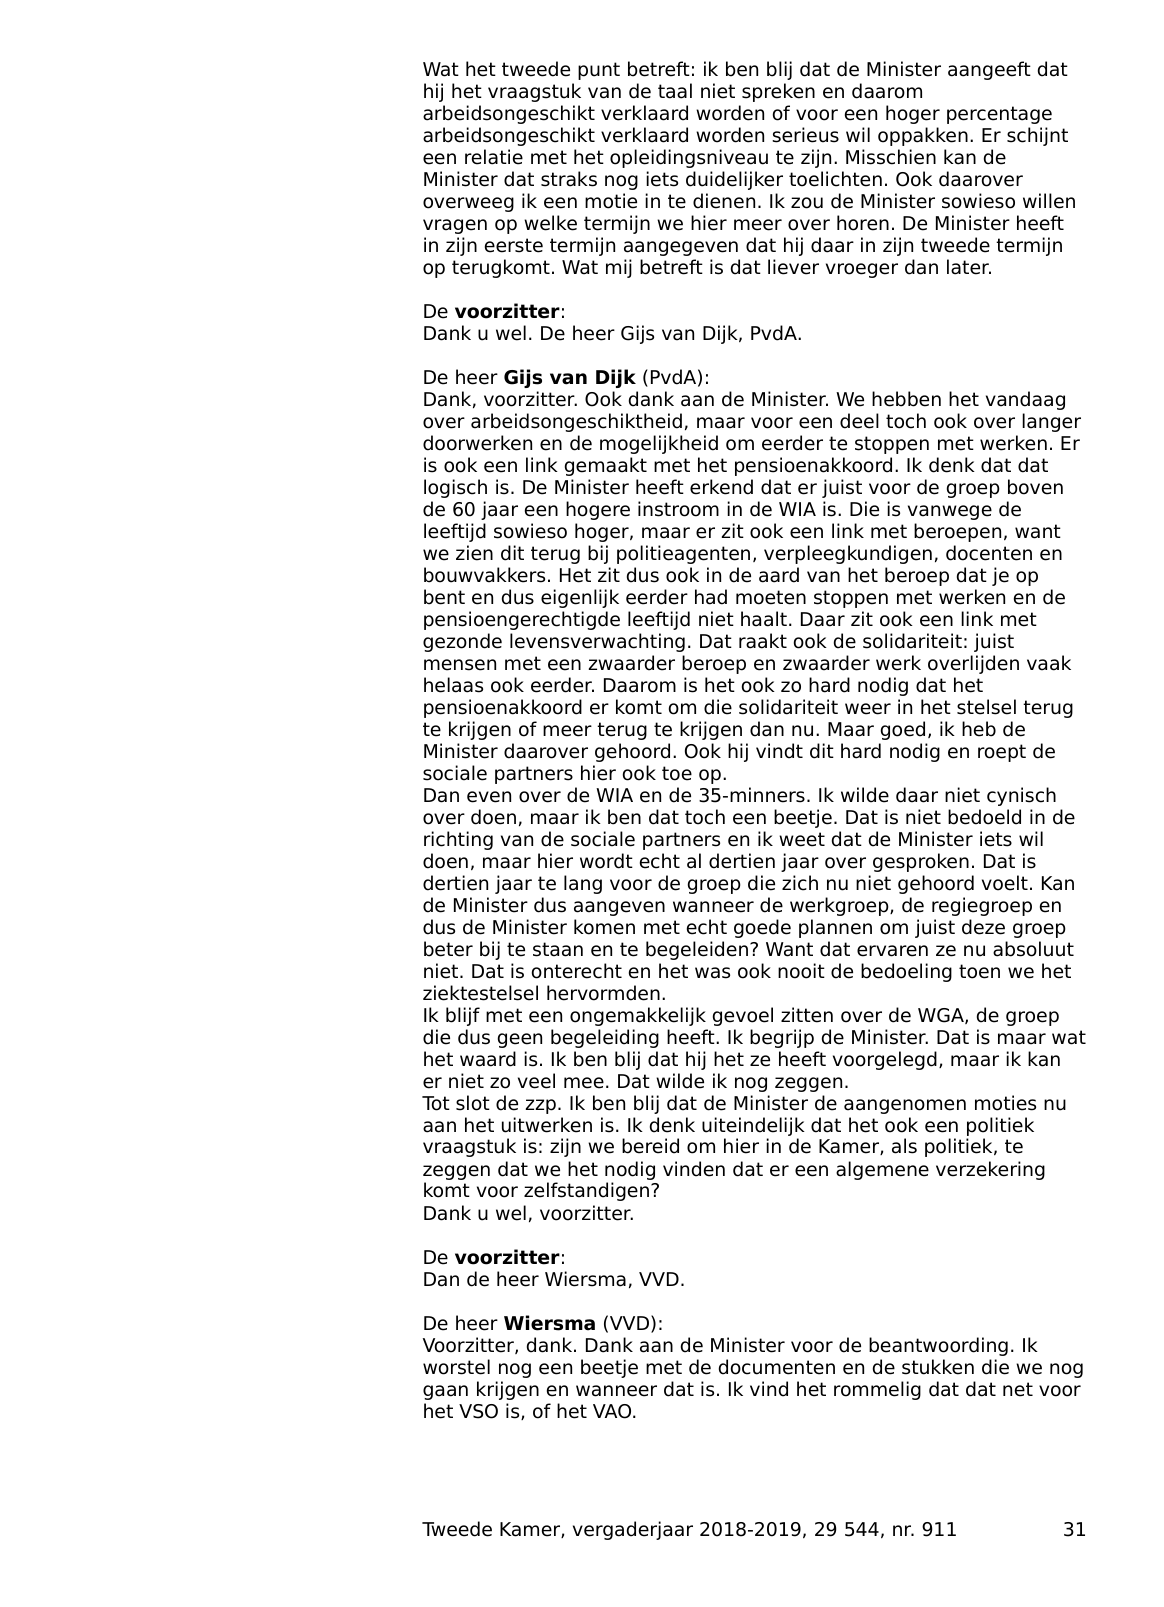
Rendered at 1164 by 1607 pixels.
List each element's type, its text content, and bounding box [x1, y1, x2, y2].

text De voorzitter: [422, 301, 1087, 323]
text Tot slot de zzp. Ik ben blij dat de Minister de aangenomen moties nu aan het uitwerken is. Ik denk uiteindelijk dat het ook een politiek vraagstuk is: zijn we bereid om hier in de Kamer, als politiek, te zeggen dat we het nodig vinden dat er een algemene verzekering komt voor zelfstandigen? [422, 1092, 1087, 1202]
text Dank u wel. De heer Gijs van Dijk, PvdA. [422, 323, 1087, 345]
text De voorzitter: [422, 1247, 1087, 1268]
text Ik blijf met een ongemakkelijk gevoel zitten over de WGA, de groep die dus geen begeleiding heeft. Ik begrijp de Minister. Dat is maar wat het waard is. Ik ben blij dat hij het ze heeft voorgelegd, maar ik kan er niet zo veel mee. Dat wilde ik nog zeggen. [422, 1004, 1087, 1092]
text De heer Gijs van Dijk (PvdA): [422, 367, 1087, 389]
text Wat het tweede punt betreft: ik ben blij dat de Minister aangeeft dat hij het vraagstuk van de taal niet spreken en daarom arbeidsongeschikt verklaard worden of voor een hoger percentage arbeidsongeschikt verklaard worden serieus wil oppakken. Er schijnt een relatie met het opleidingsniveau te zijn. Misschien kan de Minister dat straks nog iets duidelijker toelichten. Ook daarover overweeg ik een motie in te dienen. Ik zou de Minister sowieso willen vragen op welke termijn we hier meer over horen. De Minister heeft in zijn eerste termijn aangegeven dat hij daar in zijn tweede termijn op terugkomt. Wat mij betreft is dat liever vroeger dan later. [422, 59, 1087, 279]
text Dan even over de WIA en de 35-minners. Ik wilde daar niet cynisch over doen, maar ik ben dat toch een beetje. Dat is niet bedoeld in de richting van de sociale partners en ik weet dat de Minister iets wil doen, maar hier wordt echt al dertien jaar over gesproken. Dat is dertien jaar te lang voor de groep die zich nu niet gehoord voelt. Kan de Minister dus aangeven wanneer de werkgroep, de regiegroep en dus de Minister komen met echt goede plannen om juist deze groep beter bij te staan en te begeleiden? Want dat ervaren ze nu absoluut niet. Dat is onterecht en het was ook nooit de bedoeling toen we het ziektestelsel hervormden. [422, 785, 1087, 1004]
text Voorzitter, dank. Dank aan de Minister voor de beantwoording. Ik worstel nog een beetje met de documenten en de stukken die we nog gaan krijgen en wanneer dat is. Ik vind het rommelig dat dat net voor het VSO is, of het VAO. [422, 1335, 1087, 1423]
text De heer Wiersma (VVD): [422, 1313, 1087, 1335]
text Dank, voorzitter. Ook dank aan de Minister. We hebben het vandaag over arbeidsongeschiktheid, maar voor een deel toch ook over langer doorwerken en de mogelijkheid om eerder te stoppen met werken. Er is ook een link gemaakt met het pensioenakkoord. Ik denk dat dat logisch is. De Minister heeft erkend dat er juist voor de groep boven de 60 jaar een hogere instroom in de WIA is. Die is vanwege de leeftijd sowieso hoger, maar er zit ook een link met beroepen, want we zien dit terug bij politieagenten, verpleegkundigen, docenten en bouwvakkers. Het zit dus ook in de aard van het beroep dat je op bent en dus eigenlijk eerder had moeten stoppen met werken en de pensioengerechtigde leeftijd niet haalt. Daar zit ook een link met gezonde levensverwachting. Dat raakt ook de solidariteit: juist mensen met een zwaarder beroep en zwaarder werk overlijden vaak helaas ook eerder. Daarom is het ook zo hard nodig dat het pensioenakkoord er komt om die solidariteit weer in het stelsel terug te krijgen of meer terug te krijgen dan nu. Maar goed, ik heb de Minister daarover gehoord. Ook hij vindt dit hard nodig en roept de sociale partners hier ook toe op. [422, 389, 1087, 785]
text Dan de heer Wiersma, VVD. [422, 1268, 1087, 1291]
text Dank u wel, voorzitter. [422, 1202, 1087, 1224]
